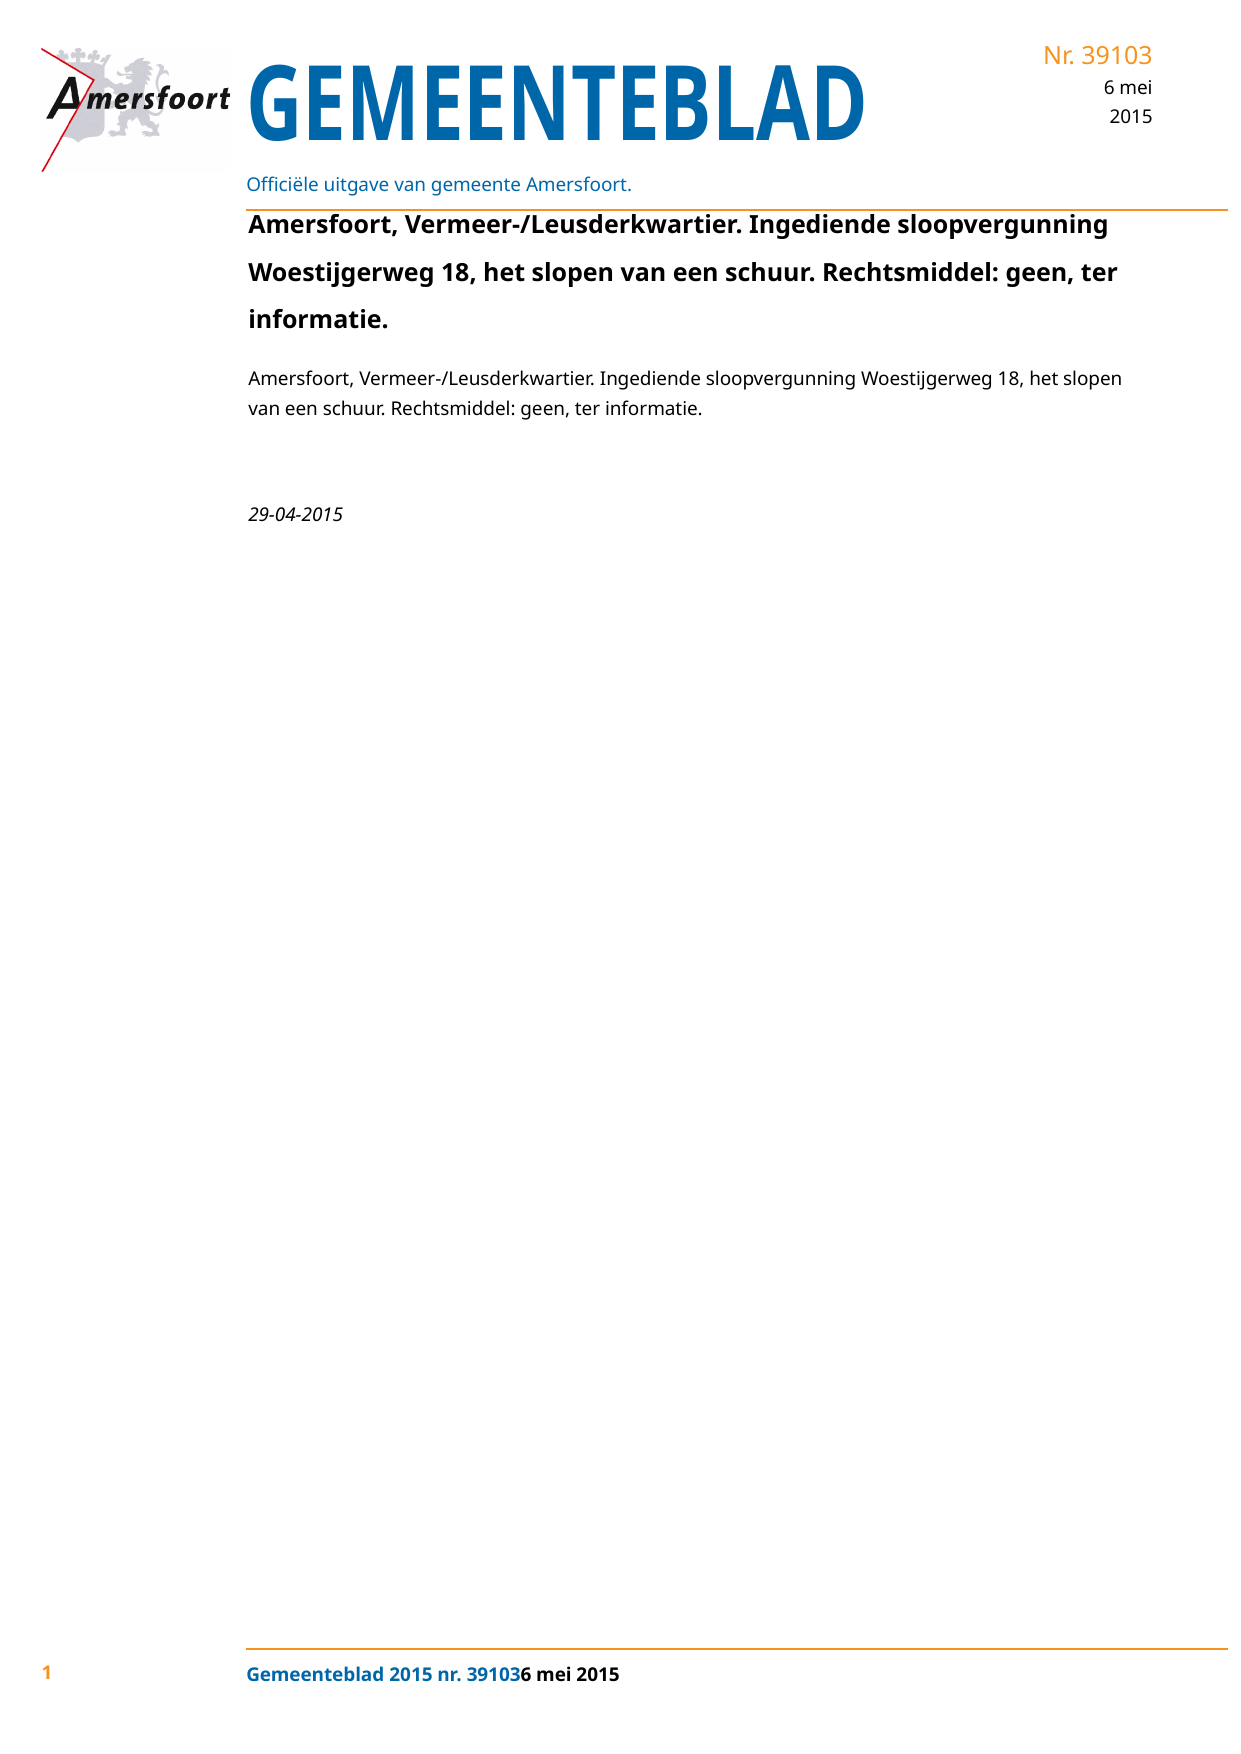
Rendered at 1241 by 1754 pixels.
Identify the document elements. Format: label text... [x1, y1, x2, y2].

text Amersfoort, Vermeer-/Leusderkwartier. Ingediende sloopvergunning Woestijgerweg 18, het slopen van een schuur. Rechtsmiddel: geen, ter informatie. [248, 366, 1152, 421]
text 29-04-2015 [248, 501, 1152, 527]
picture [41, 47, 231, 172]
text Amersfoort, Vermeer-/Leusderkwartier. Ingediende sloopvergunning Woestijgerweg 18, het slopen van een schuur. Rechtsmiddel: geen, ter informatie. [248, 211, 1152, 336]
